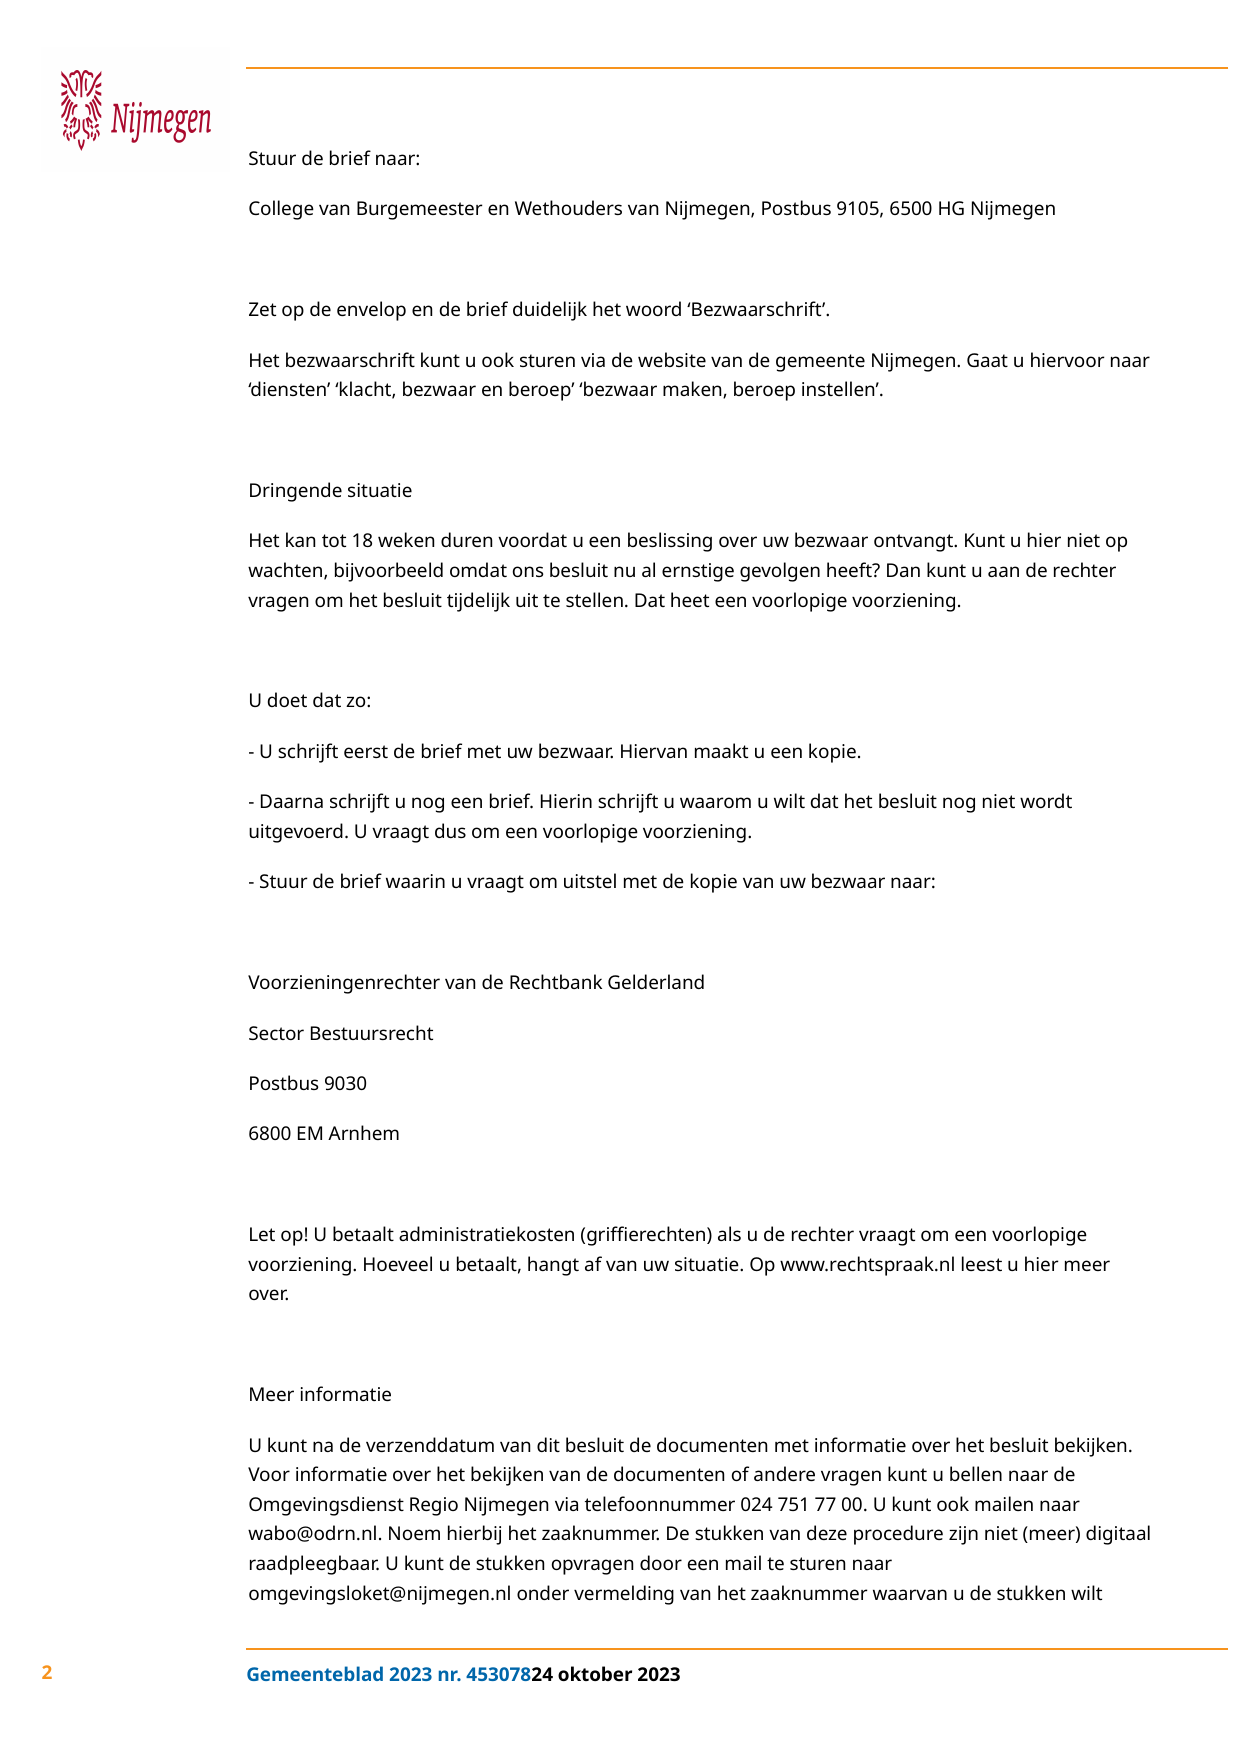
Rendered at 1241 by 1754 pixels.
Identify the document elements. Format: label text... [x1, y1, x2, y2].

text Let op! U betaalt administratiekosten (griffierechten) als u de rechter vraagt om een voorlopige voorziening. Hoeveel u betaalt, hangt af van uw situatie. Op www.rechtspraak.nl leest u hier meer over. [248, 1221, 1152, 1306]
text U kunt na de verzenddatum van dit besluit de documenten met informatie over het besluit bekijken. Voor informatie over het bekijken van de documenten of andere vragen kunt u bellen naar de Omgevingsdienst Regio Nijmegen via telefoonnummer 024 751 77 00. U kunt ook mailen naar wabo@odrn.nl. Noem hierbij het zaaknummer. De stukken van deze procedure zijn niet (meer) digitaal raadpleegbaar. U kunt de stukken opvragen door een mail te sturen naar omgevingsloket@nijmegen.nl onder vermelding van het zaaknummer waarvan u de stukken wilt [248, 1432, 1152, 1606]
text Het bezwaarschrift kunt u ook sturen via de website van de gemeente Nijmegen. Gaat u hiervoor naar ‘diensten’ ‘klacht, bezwaar en beroep’ ‘bezwaar maken, beroep instellen’. [248, 347, 1152, 402]
text - Stuur de brief waarin u vraagt om uitstel met de kopie van uw bezwaar naar: [248, 868, 1152, 894]
text Sector Bestuursrecht [248, 1020, 1152, 1046]
text College van Burgemeester en Wethouders van Nijmegen, Postbus 9105, 6500 HG Nijmegen [248, 196, 1152, 221]
text U doet dat zo: [248, 688, 1152, 713]
text Zet op de envelop en de brief duidelijk het woord ‘Bezwaarschrift’. [248, 296, 1152, 322]
text Postbus 9030 [248, 1070, 1152, 1096]
text 6800 EM Arnhem [248, 1121, 1152, 1146]
text Voorzieningenrechter van de Rechtbank Gelderland [248, 969, 1152, 995]
text Dringende situatie [248, 477, 1152, 503]
text - U schrijft eerst de brief met uw bezwaar. Hiervan maakt u een kopie. [248, 738, 1152, 764]
text Het kan tot 18 weken duren voordat u een beslissing over uw bezwaar ontvangt. Kunt u hier niet op wachten, bijvoorbeeld omdat ons besluit nu al ernstige gevolgen heeft? Dan kunt u aan de rechter vragen om het besluit tijdelijk uit te stellen. Dat heet een voorlopige voorziening. [248, 528, 1152, 613]
picture [41, 47, 231, 172]
text Meer informatie [248, 1381, 1152, 1407]
text Stuur de brief naar: [248, 145, 1152, 171]
text - Daarna schrijft u nog een brief. Hierin schrijft u waarom u wilt dat het besluit nog niet wordt uitgevoerd. U vraagt dus om een voorlopige voorziening. [248, 788, 1152, 844]
